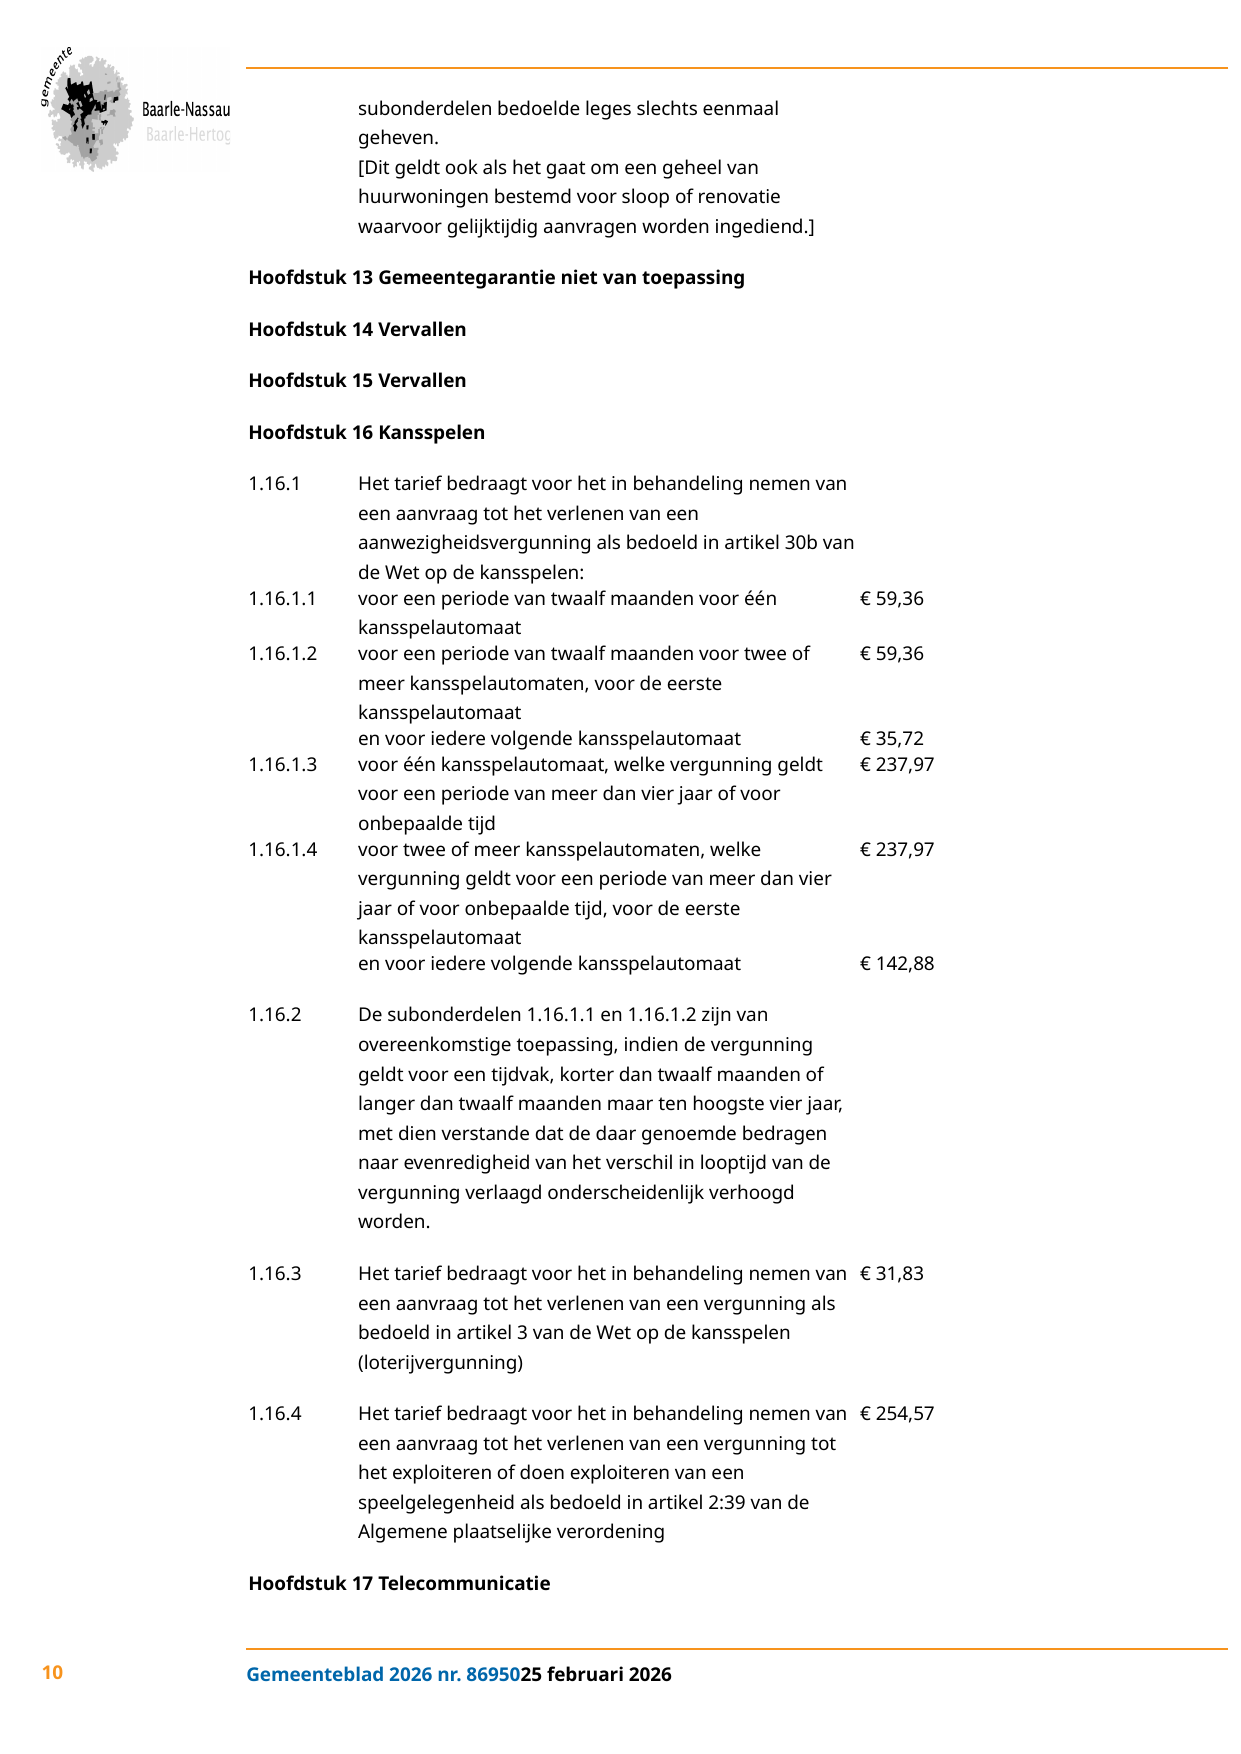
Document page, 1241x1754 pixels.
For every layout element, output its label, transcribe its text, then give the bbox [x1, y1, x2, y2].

table_cell Hoofdstuk 15 Vervallen [248, 368, 860, 393]
table_cell [860, 393, 1042, 419]
table_cell [860, 419, 1042, 445]
table_cell [860, 342, 1042, 367]
table_cell Hoofdstuk 14 Vervallen [248, 316, 860, 342]
table_cell [248, 393, 358, 419]
table_cell [248, 239, 358, 264]
table_cell Het tarief bedraagt voor het in behandeling nemen van een aanvraag tot het verlenen van een vergunning als bedoeld in artikel 3 van de Wet op de kansspelen (loterijvergunning) [358, 1260, 860, 1375]
table_cell [860, 1002, 1042, 1234]
table_cell en voor iedere volgende kansspelautomaat [358, 725, 860, 751]
table_cell [860, 368, 1042, 393]
table_cell [860, 976, 1042, 1002]
table_cell [248, 1235, 358, 1260]
table_cell 1.16.4 [248, 1400, 358, 1544]
table_cell [358, 1235, 860, 1260]
table_cell [860, 239, 1042, 264]
table_cell [248, 342, 358, 367]
table_cell [248, 1545, 358, 1570]
table_cell 1.16.1.1 [248, 585, 358, 640]
table_cell [860, 1570, 1042, 1596]
table_cell € 31,83 [860, 1260, 1042, 1375]
table_cell Hoofdstuk 17 Telecommunicatie [248, 1570, 860, 1596]
table_cell 1.16.1.2 [248, 640, 358, 725]
table_cell € 59,36 [860, 585, 1042, 640]
table_cell [248, 725, 358, 751]
table_cell 1.16.2 [248, 1002, 358, 1234]
table_cell € 142,88 [860, 950, 1042, 976]
table_cell [248, 1375, 358, 1400]
table_cell € 35,72 [860, 725, 1042, 751]
picture [41, 47, 231, 172]
table_cell [860, 445, 1042, 470]
table_cell 1.16.1.3 [248, 751, 358, 836]
table_cell Het tarief bedraagt voor het in behandeling nemen van een aanvraag tot het verlenen van een vergunning tot het exploiteren of doen exploiteren van een speelgelegenheid als bedoeld in artikel 2:39 van de Algemene plaatselijke verordening [358, 1400, 860, 1544]
table_cell [358, 393, 860, 419]
table_cell subonderdelen bedoelde leges slechts eenmaal geheven. [Dit geldt ook als het gaat om een geheel van huurwoningen bestemd voor sloop of renovatie waarvoor gelijktijdig aanvragen worden ingediend.] [358, 95, 860, 239]
table_cell [248, 290, 358, 316]
table_cell [248, 445, 358, 470]
table_cell [358, 290, 860, 316]
table_cell [860, 1375, 1042, 1400]
table_cell [860, 265, 1042, 290]
table_cell € 237,97 [860, 836, 1042, 950]
table_cell [358, 445, 860, 470]
table_cell [860, 470, 1042, 585]
table_cell [860, 316, 1042, 342]
table_cell voor een periode van twaalf maanden voor twee of meer kansspelautomaten, voor de eerste kansspelautomaat [358, 640, 860, 725]
table_cell De subonderdelen 1.16.1.1 en 1.16.1.2 zijn van overeenkomstige toepassing, indien de vergunning geldt voor een tijdvak, korter dan twaalf maanden of langer dan twaalf maanden maar ten hoogste vier jaar, met dien verstande dat de daar genoemde bedragen naar evenredigheid van het verschil in looptijd van de vergunning verlaagd onderscheidenlijk verhoogd worden. [358, 1002, 860, 1234]
table_cell [860, 1235, 1042, 1260]
table_cell 1.16.3 [248, 1260, 358, 1375]
table_cell Het tarief bedraagt voor het in behandeling nemen van een aanvraag tot het verlenen van een aanwezigheidsvergunning als bedoeld in artikel 30b van de Wet op de kansspelen: [358, 470, 860, 585]
table_cell [248, 950, 358, 976]
table_cell € 59,36 [860, 640, 1042, 725]
table_cell [248, 95, 358, 239]
table_cell [358, 1545, 860, 1570]
table_cell 1.16.1.4 [248, 836, 358, 950]
table_cell voor twee of meer kansspelautomaten, welke vergunning geldt voor een periode van meer dan vier jaar of voor onbepaalde tijd, voor de eerste kansspelautomaat [358, 836, 860, 950]
table_cell [860, 95, 1042, 239]
table_cell [248, 976, 358, 1002]
table_cell en voor iedere volgende kansspelautomaat [358, 950, 860, 976]
table_cell 1.16.1 [248, 470, 358, 585]
table_cell voor een periode van twaalf maanden voor één kansspelautomaat [358, 585, 860, 640]
table_cell [358, 976, 860, 1002]
table_cell [860, 290, 1042, 316]
table_cell [358, 239, 860, 264]
table_cell Hoofdstuk 16 Kansspelen [248, 419, 860, 445]
table_cell € 254,57 [860, 1400, 1042, 1544]
table_cell [358, 1375, 860, 1400]
table_cell voor één kansspelautomaat, welke vergunning geldt voor een periode van meer dan vier jaar of voor onbepaalde tijd [358, 751, 860, 836]
table_cell [358, 342, 860, 367]
table_cell [860, 1545, 1042, 1570]
table_cell Hoofdstuk 13 Gemeentegarantie niet van toepassing [248, 265, 860, 290]
table_cell € 237,97 [860, 751, 1042, 836]
